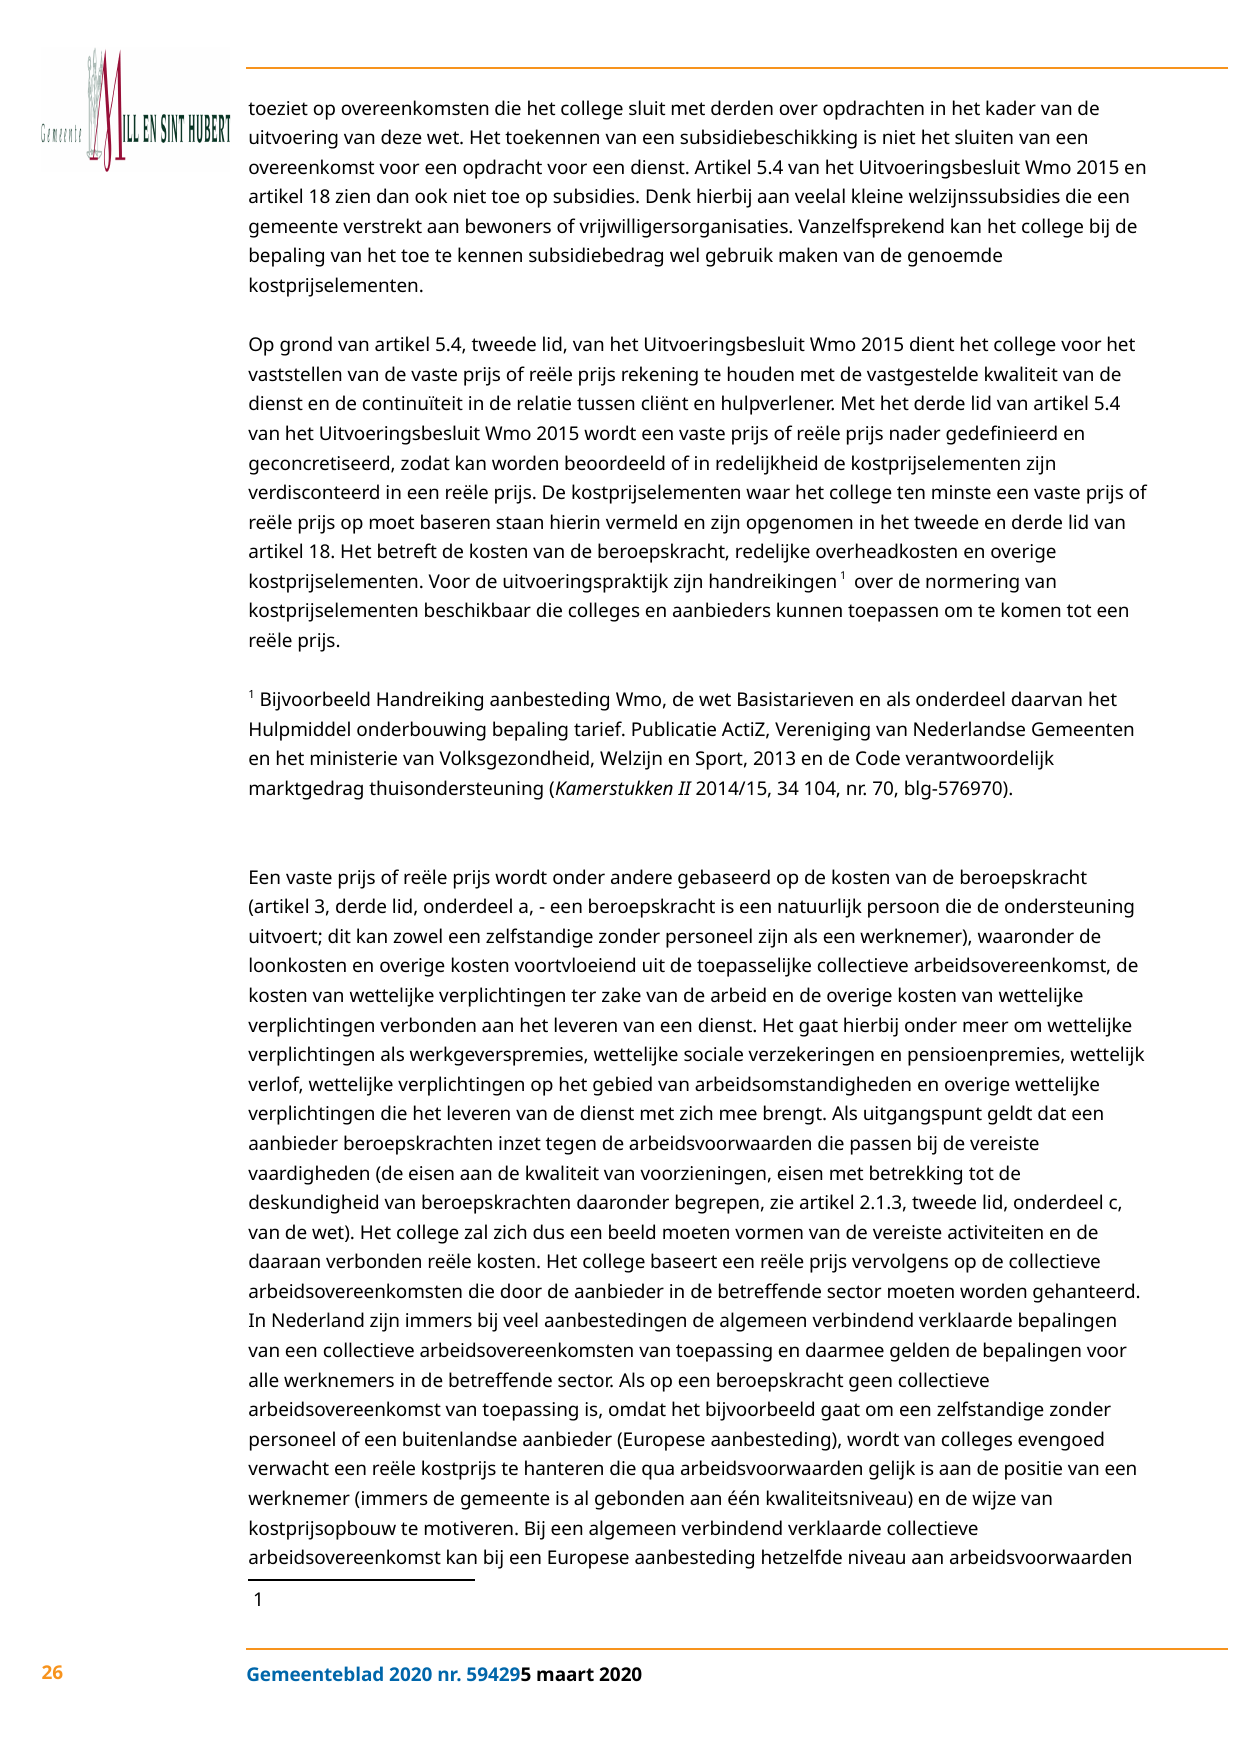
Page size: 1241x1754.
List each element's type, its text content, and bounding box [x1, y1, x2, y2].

text 1 Bijvoorbeeld Handreiking aanbesteding Wmo, de wet Basistarieven en als onderdeel daarvan het Hulpmiddel onderbouwing bepaling tarief. Publicatie ActiZ, Vereniging van Nederlandse Gemeenten en het ministerie van Volksgezondheid, Welzijn en Sport, 2013 en de Code verantwoordelijk marktgedrag thuisondersteuning (Kamerstukken II 2014/15, 34 104, nr. 70, blg-576970). [248, 686, 1152, 801]
text Op grond van artikel 5.4, tweede lid, van het Uitvoeringsbesluit Wmo 2015 dient het college voor het vaststellen van de vaste prijs of reële prijs rekening te houden met de vastgestelde kwaliteit van de dienst en de continuïteit in de relatie tussen cliënt en hulpverlener. Met het derde lid van artikel 5.4 van het Uitvoeringsbesluit Wmo 2015 wordt een vaste prijs of reële prijs nader gedefinieerd en geconcretiseerd, zodat kan worden beoordeeld of in redelijkheid de kostprijselementen zijn verdisconteerd in een reële prijs. De kostprijselementen waar het college ten minste een vaste prijs of reële prijs op moet baseren staan hierin vermeld en zijn opgenomen in het tweede en derde lid van artikel 18. Het betreft de kosten van de beroepskracht, redelijke overheadkosten en overige kostprijselementen. Voor de uitvoeringspraktijk zijn handreikingen over de normering van kostprijselementen beschikbaar die colleges en aanbieders kunnen toepassen om te komen tot een reële prijs. [248, 331, 1152, 653]
text toeziet op overeenkomsten die het college sluit met derden over opdrachten in het kader van de uitvoering van deze wet. Het toekennen van een subsidiebeschikking is niet het sluiten van een overeenkomst voor een opdracht voor een dienst. Artikel 5.4 van het Uitvoeringsbesluit Wmo 2015 en artikel 18 zien dan ook niet toe op subsidies. Denk hierbij aan veelal kleine welzijnssubsidies die een gemeente verstrekt aan bewoners of vrijwilligersorganisaties. Vanzelfsprekend kan het college bij de bepaling van het toe te kennen subsidiebedrag wel gebruik maken van de genoemde kostprijselementen. [248, 95, 1152, 298]
text Een vaste prijs of reële prijs wordt onder andere gebaseerd op de kosten van de beroepskracht (artikel 3, derde lid, onderdeel a, - een beroepskracht is een natuurlijk persoon die de ondersteuning uitvoert; dit kan zowel een zelfstandige zonder personeel zijn als een werknemer), waaronder de loonkosten en overige kosten voortvloeiend uit de toepasselijke collectieve arbeidsovereenkomst, de kosten van wettelijke verplichtingen ter zake van de arbeid en de overige kosten van wettelijke verplichtingen verbonden aan het leveren van een dienst. Het gaat hierbij onder meer om wettelijke verplichtingen als werkgeverspremies, wettelijke sociale verzekeringen en pensioenpremies, wettelijk verlof, wettelijke verplichtingen op het gebied van arbeidsomstandigheden en overige wettelijke verplichtingen die het leveren van de dienst met zich mee brengt. Als uitgangspunt geldt dat een aanbieder beroepskrachten inzet tegen de arbeidsvoorwaarden die passen bij de vereiste vaardigheden (de eisen aan de kwaliteit van voorzieningen, eisen met betrekking tot de deskundigheid van beroepskrachten daaronder begrepen, zie artikel 2.1.3, tweede lid, onderdeel c, van de wet). Het college zal zich dus een beeld moeten vormen van de vereiste activiteiten en de daaraan verbonden reële kosten. Het college baseert een reële prijs vervolgens op de collectieve arbeidsovereenkomsten die door de aanbieder in de betreffende sector moeten worden gehanteerd. In Nederland zijn immers bij veel aanbestedingen de algemeen verbindend verklaarde bepalingen van een collectieve arbeidsovereenkomsten van toepassing en daarmee gelden de bepalingen voor alle werknemers in de betreffende sector. Als op een beroepskracht geen collectieve arbeidsovereenkomst van toepassing is, omdat het bijvoorbeeld gaat om een zelfstandige zonder personeel of een buitenlandse aanbieder (Europese aanbesteding), wordt van colleges evengoed verwacht een reële kostprijs te hanteren die qua arbeidsvoorwaarden gelijk is aan de positie van een werknemer (immers de gemeente is al gebonden aan één kwaliteitsniveau) en de wijze van kostprijsopbouw te motiveren. Bij een algemeen verbindend verklaarde collectieve arbeidsovereenkomst kan bij een Europese aanbesteding hetzelfde niveau aan arbeidsvoorwaarden [248, 864, 1152, 1570]
picture [41, 47, 231, 172]
